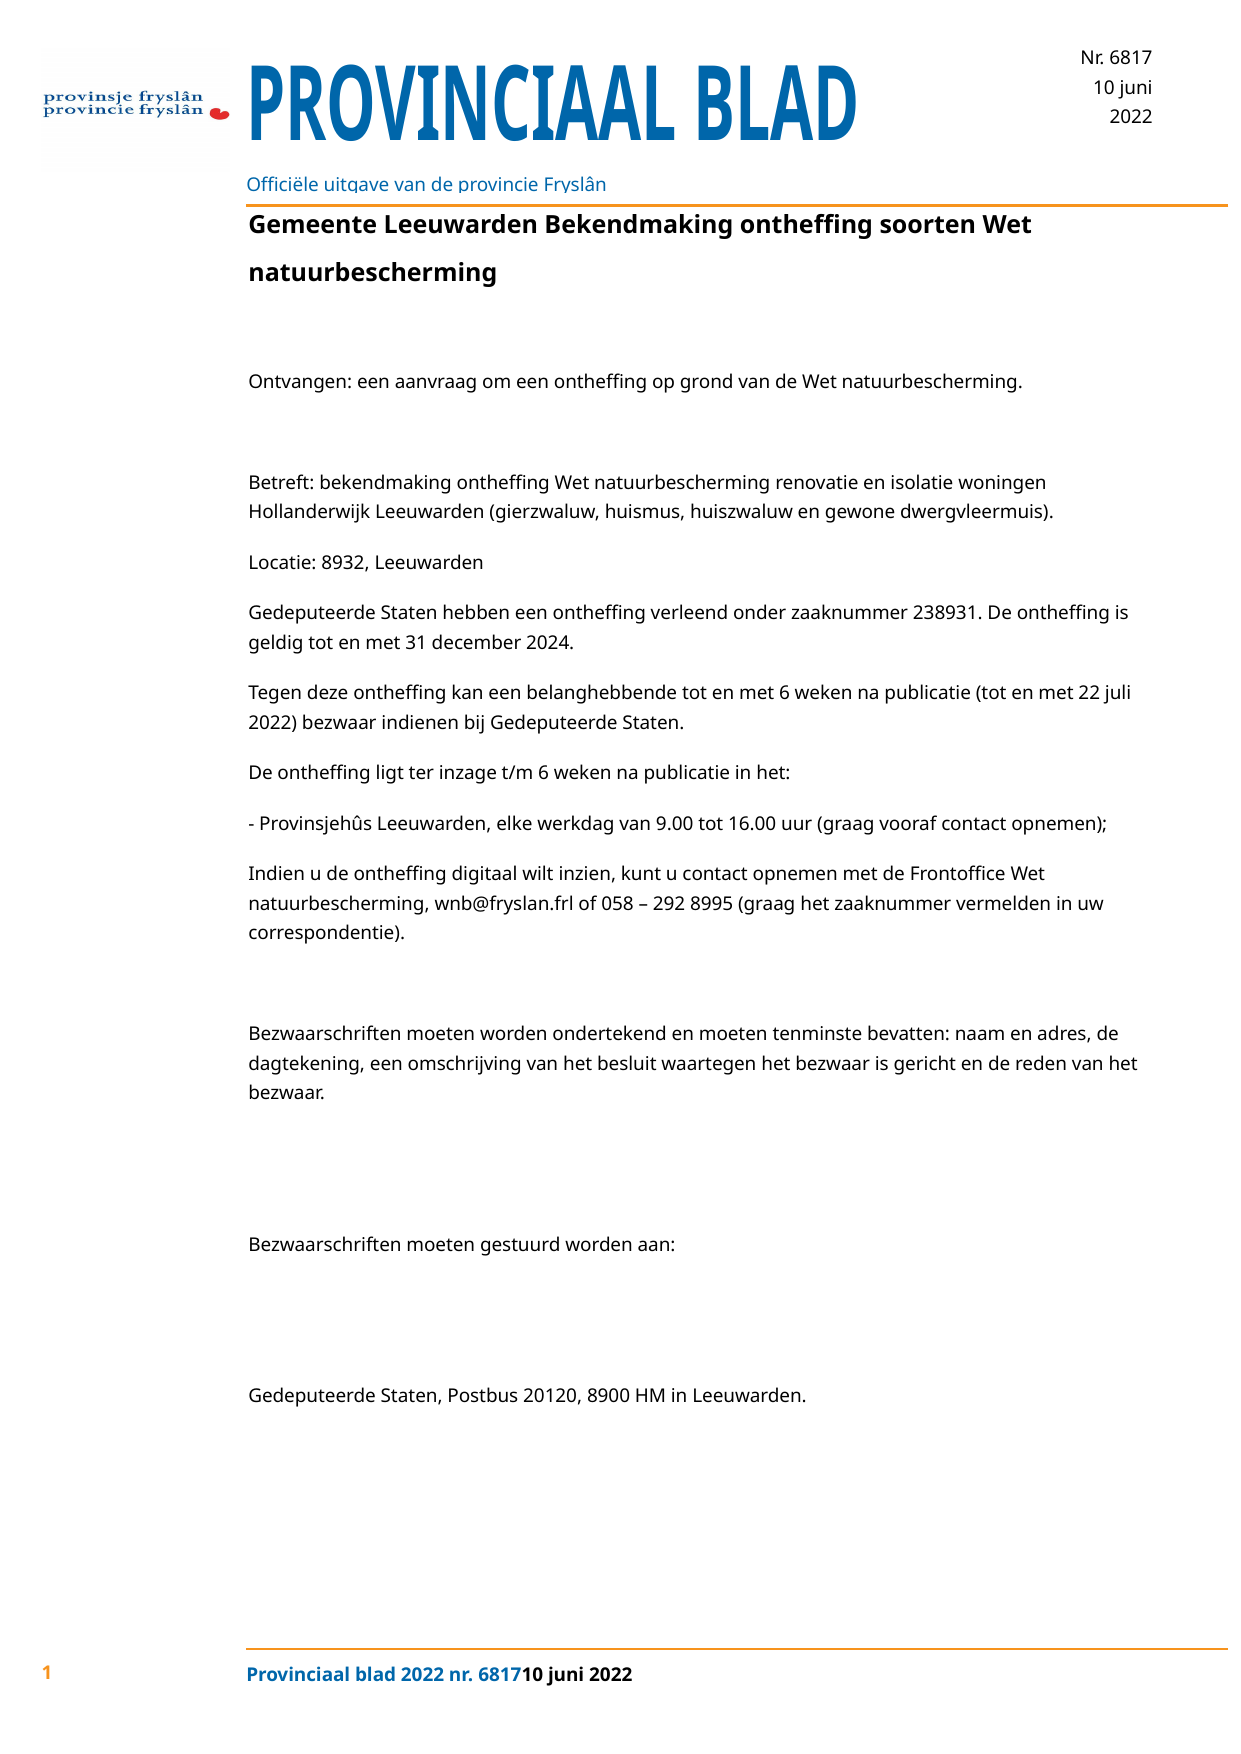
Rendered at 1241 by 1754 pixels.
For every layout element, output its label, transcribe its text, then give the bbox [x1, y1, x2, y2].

picture [41, 47, 231, 172]
text Gemeente Leeuwarden Bekendmaking ontheffing soorten Wet natuurbescherming [248, 207, 1152, 288]
text Tegen deze ontheffing kan een belanghebbende tot en met 6 weken na publicatie (tot en met 22 juli 2022) bezwaar indienen bij Gedeputeerde Staten. [248, 679, 1152, 735]
text Bezwaarschriften moeten gestuurd worden aan: [248, 1231, 1152, 1257]
text Locatie: 8932, Leeuwarden [248, 549, 1152, 575]
text Ontvangen: een aanvraag om een ontheffing op grond van de Wet natuurbescherming. [248, 368, 1152, 394]
text Gedeputeerde Staten hebben een ontheffing verleend onder zaaknummer 238931. De ontheffing is geldig tot en met 31 december 2024. [248, 599, 1152, 655]
text - Provinsjehûs Leeuwarden, elke werkdag van 9.00 tot 16.00 uur (graag vooraf contact opnemen); [248, 810, 1152, 836]
text Betreft: bekendmaking ontheffing Wet natuurbescherming renovatie en isolatie woningen Hollanderwijk Leeuwarden (gierzwaluw, huismus, huiszwaluw en gewone dwergvleermuis). [248, 469, 1152, 524]
text Gedeputeerde Staten, Postbus 20120, 8900 HM in Leeuwarden. [248, 1382, 1152, 1408]
text Indien u de ontheffing digitaal wilt inzien, kunt u contact opnemen met de Frontoffice Wet natuurbescherming, wnb@fryslan.frl of 058 – 292 8995 (graag het zaaknummer vermelden in uw correspondentie). [248, 860, 1152, 945]
text Bezwaarschriften moeten worden ondertekend en moeten tenminste bevatten: naam en adres, de dagtekening, een omschrijving van het besluit waartegen het bezwaar is gericht en de reden van het bezwaar. [248, 1020, 1152, 1105]
text De ontheffing ligt ter inzage t/m 6 weken na publicatie in het: [248, 759, 1152, 785]
